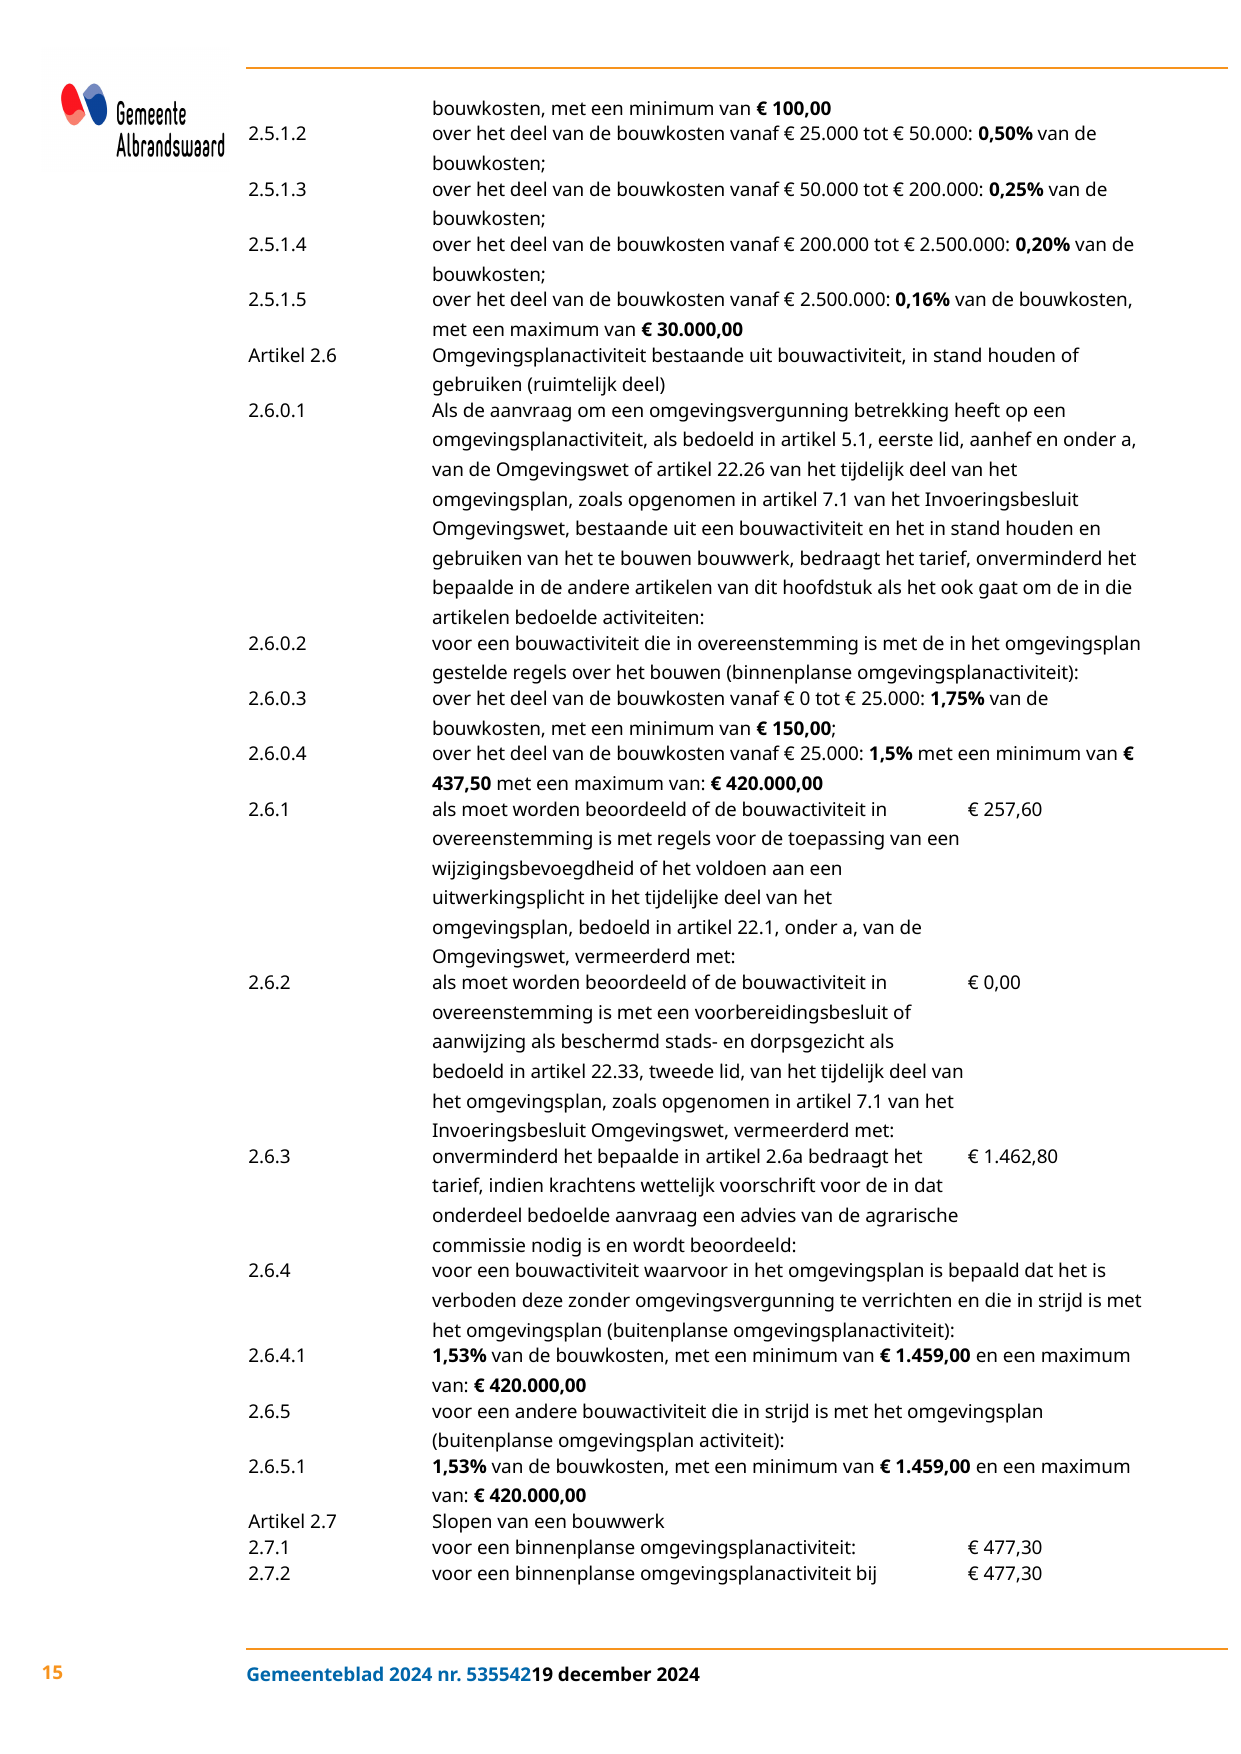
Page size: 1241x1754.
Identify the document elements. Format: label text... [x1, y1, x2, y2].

table_cell 2.6.0.3 [248, 685, 432, 741]
table_cell als moet worden beoordeeld of de bouwactiviteit in overeenstemming is met een voorbereidingsbesluit of aanwijzing als beschermd stads- en dorpsgezicht als bedoeld in artikel 22.33, tweede lid, van het tijdelijk deel van het omgevingsplan, zoals opgenomen in artikel 7.1 van het Invoeringsbesluit Omgevingswet, vermeerderd met: [432, 970, 968, 1143]
table_cell 2.6.4 [248, 1258, 432, 1342]
table_cell bouwkosten, met een minimum van € 100,00 [432, 95, 1152, 121]
picture [41, 47, 231, 172]
table_cell 2.6.5 [248, 1398, 432, 1453]
table_cell € 477,30 [968, 1534, 1152, 1560]
table_cell voor een binnenplanse omgevingsplanactiviteit: [432, 1534, 968, 1560]
table_cell 2.5.1.3 [248, 176, 432, 231]
table_cell 2.7.2 [248, 1560, 432, 1586]
table_cell Omgevingsplanactiviteit bestaande uit bouwactiviteit, in stand houden of gebruiken (ruimtelijk deel) [432, 342, 1152, 397]
table_cell Slopen van een bouwwerk [432, 1509, 1152, 1534]
table_cell voor een binnenplanse omgevingsplanactiviteit bij [432, 1560, 968, 1586]
table_cell € 0,00 [968, 970, 1152, 1143]
table_cell 2.6.3 [248, 1143, 432, 1258]
table_cell 1,53% van de bouwkosten, met een minimum van € 1.459,00 en een maximum van: € 420.000,00 [432, 1343, 1152, 1398]
table_cell Als de aanvraag om een omgevingsvergunning betrekking heeft op een omgevingsplanactiviteit, als bedoeld in artikel 5.1, eerste lid, aanhef en onder a, van de Omgevingswet of artikel 22.26 van het tijdelijk deel van het omgevingsplan, zoals opgenomen in artikel 7.1 van het Invoeringsbesluit Omgevingswet, bestaande uit een bouwactiviteit en het in stand houden en gebruiken van het te bouwen bouwwerk, bedraagt het tarief, onverminderd het bepaalde in de andere artikelen van dit hoofdstuk als het ook gaat om de in die artikelen bedoelde activiteiten: [432, 397, 1152, 630]
table_cell 2.6.4.1 [248, 1343, 432, 1398]
table_cell 2.6.2 [248, 970, 432, 1143]
table_cell 2.6.0.2 [248, 630, 432, 685]
table_cell over het deel van de bouwkosten vanaf € 200.000 tot € 2.500.000: 0,20% van de bouwkosten; [432, 231, 1152, 286]
table_cell 2.6.1 [248, 796, 432, 969]
table_cell over het deel van de bouwkosten vanaf € 2.500.000: 0,16% van de bouwkosten, met een maximum van € 30.000,00 [432, 286, 1152, 342]
table_cell € 1.462,80 [968, 1143, 1152, 1258]
table_cell onverminderd het bepaalde in artikel 2.6a bedraagt het tarief, indien krachtens wettelijk voorschrift voor de in dat onderdeel bedoelde aanvraag een advies van de agrarische commissie nodig is en wordt beoordeeld: [432, 1143, 968, 1258]
table_cell 1,53% van de bouwkosten, met een minimum van € 1.459,00 en een maximum van: € 420.000,00 [432, 1453, 1152, 1508]
table_cell voor een andere bouwactiviteit die in strijd is met het omgevingsplan (buitenplanse omgevingsplan activiteit): [432, 1398, 1152, 1453]
table_cell Artikel 2.7 [248, 1509, 432, 1534]
table_cell Artikel 2.6 [248, 342, 432, 397]
table_cell [248, 95, 432, 121]
table_cell 2.6.0.1 [248, 397, 432, 630]
table_cell voor een bouwactiviteit waarvoor in het omgevingsplan is bepaald dat het is verboden deze zonder omgevingsvergunning te verrichten en die in strijd is met het omgevingsplan (buitenplanse omgevingsplanactiviteit): [432, 1258, 1152, 1342]
table_cell over het deel van de bouwkosten vanaf € 0 tot € 25.000: 1,75% van de bouwkosten, met een minimum van € 150,00; [432, 685, 1152, 741]
table_cell over het deel van de bouwkosten vanaf € 25.000: 1,5% met een minimum van € 437,50 met een maximum van: € 420.000,00 [432, 741, 1152, 796]
table_cell 2.6.5.1 [248, 1453, 432, 1508]
table_cell voor een bouwactiviteit die in overeenstemming is met de in het omgevingsplan gestelde regels over het bouwen (binnenplanse omgevingsplanactiviteit): [432, 630, 1152, 685]
table_cell 2.6.0.4 [248, 741, 432, 796]
table_cell 2.5.1.4 [248, 231, 432, 286]
table_cell over het deel van de bouwkosten vanaf € 25.000 tot € 50.000: 0,50% van de bouwkosten; [432, 121, 1152, 176]
table_cell 2.7.1 [248, 1534, 432, 1560]
table_cell als moet worden beoordeeld of de bouwactiviteit in overeenstemming is met regels voor de toepassing van een wijzigingsbevoegdheid of het voldoen aan een uitwerkingsplicht in het tijdelijke deel van het omgevingsplan, bedoeld in artikel 22.1, onder a, van de Omgevingswet, vermeerderd met: [432, 796, 968, 969]
table_cell € 257,60 [968, 796, 1152, 969]
table_cell € 477,30 [968, 1560, 1152, 1586]
table_cell 2.5.1.5 [248, 286, 432, 342]
table_cell over het deel van de bouwkosten vanaf € 50.000 tot € 200.000: 0,25% van de bouwkosten; [432, 176, 1152, 231]
table_cell 2.5.1.2 [248, 121, 432, 176]
